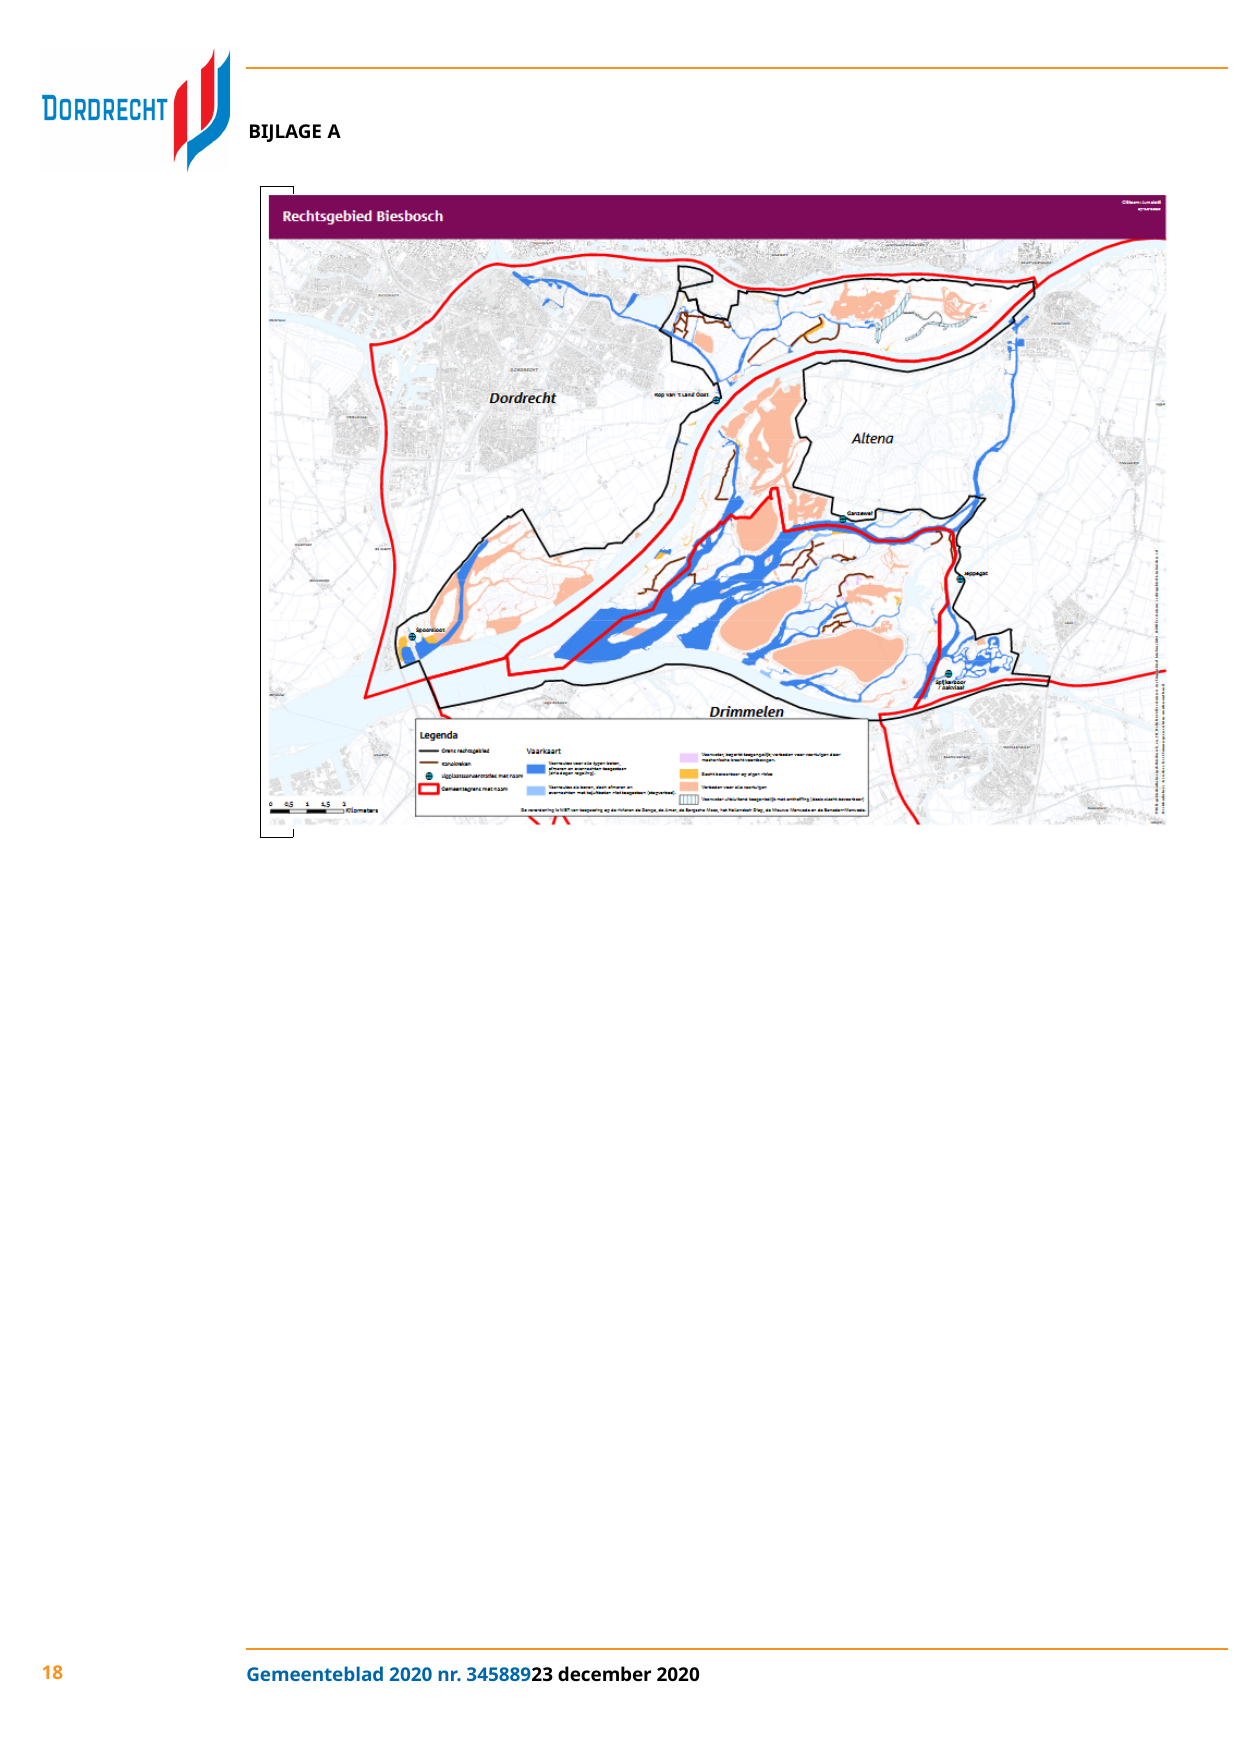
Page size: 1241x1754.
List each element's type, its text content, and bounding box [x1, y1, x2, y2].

picture [268, 194, 1173, 829]
picture [41, 47, 231, 172]
text BIJLAGE A [248, 116, 1152, 144]
